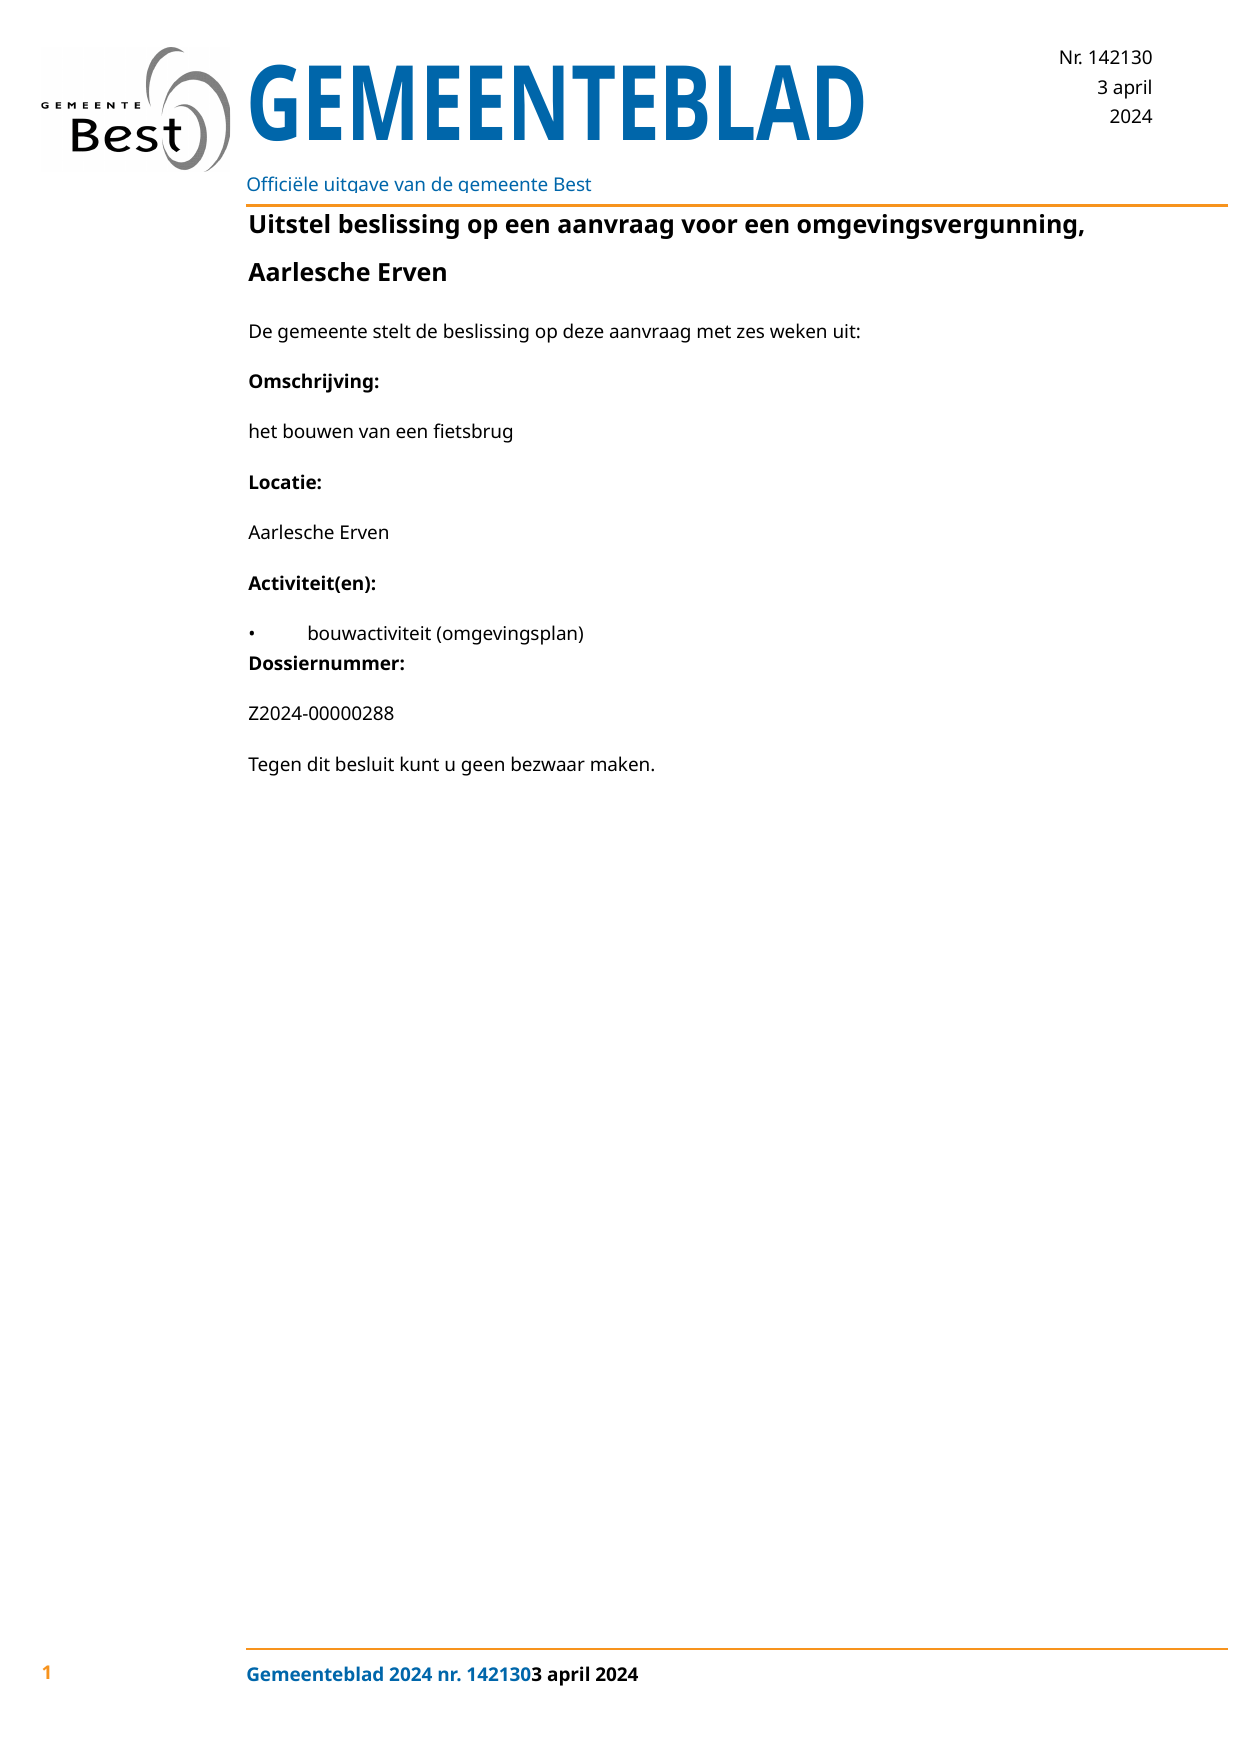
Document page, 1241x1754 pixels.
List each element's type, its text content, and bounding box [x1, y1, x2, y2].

text Tegen dit besluit kunt u geen bezwaar maken. [248, 751, 1152, 777]
text De gemeente stelt de beslissing op deze aanvraag met zes weken uit: [248, 318, 1152, 344]
text Omschrijving: [248, 368, 1152, 394]
text Uitstel beslissing op een aanvraag voor een omgevingsvergunning, Aarlesche Erven [248, 207, 1152, 288]
text Activiteit(en): [248, 570, 1152, 596]
list bouwactiviteit (omgevingsplan) [248, 620, 1152, 646]
text Z2024-00000288 [248, 700, 1152, 726]
text het bouwen van een fietsbrug [248, 419, 1152, 444]
picture [41, 47, 231, 172]
text Dossiernummer: [248, 650, 1152, 676]
text Aarlesche Erven [248, 519, 1152, 545]
text Locatie: [248, 469, 1152, 495]
